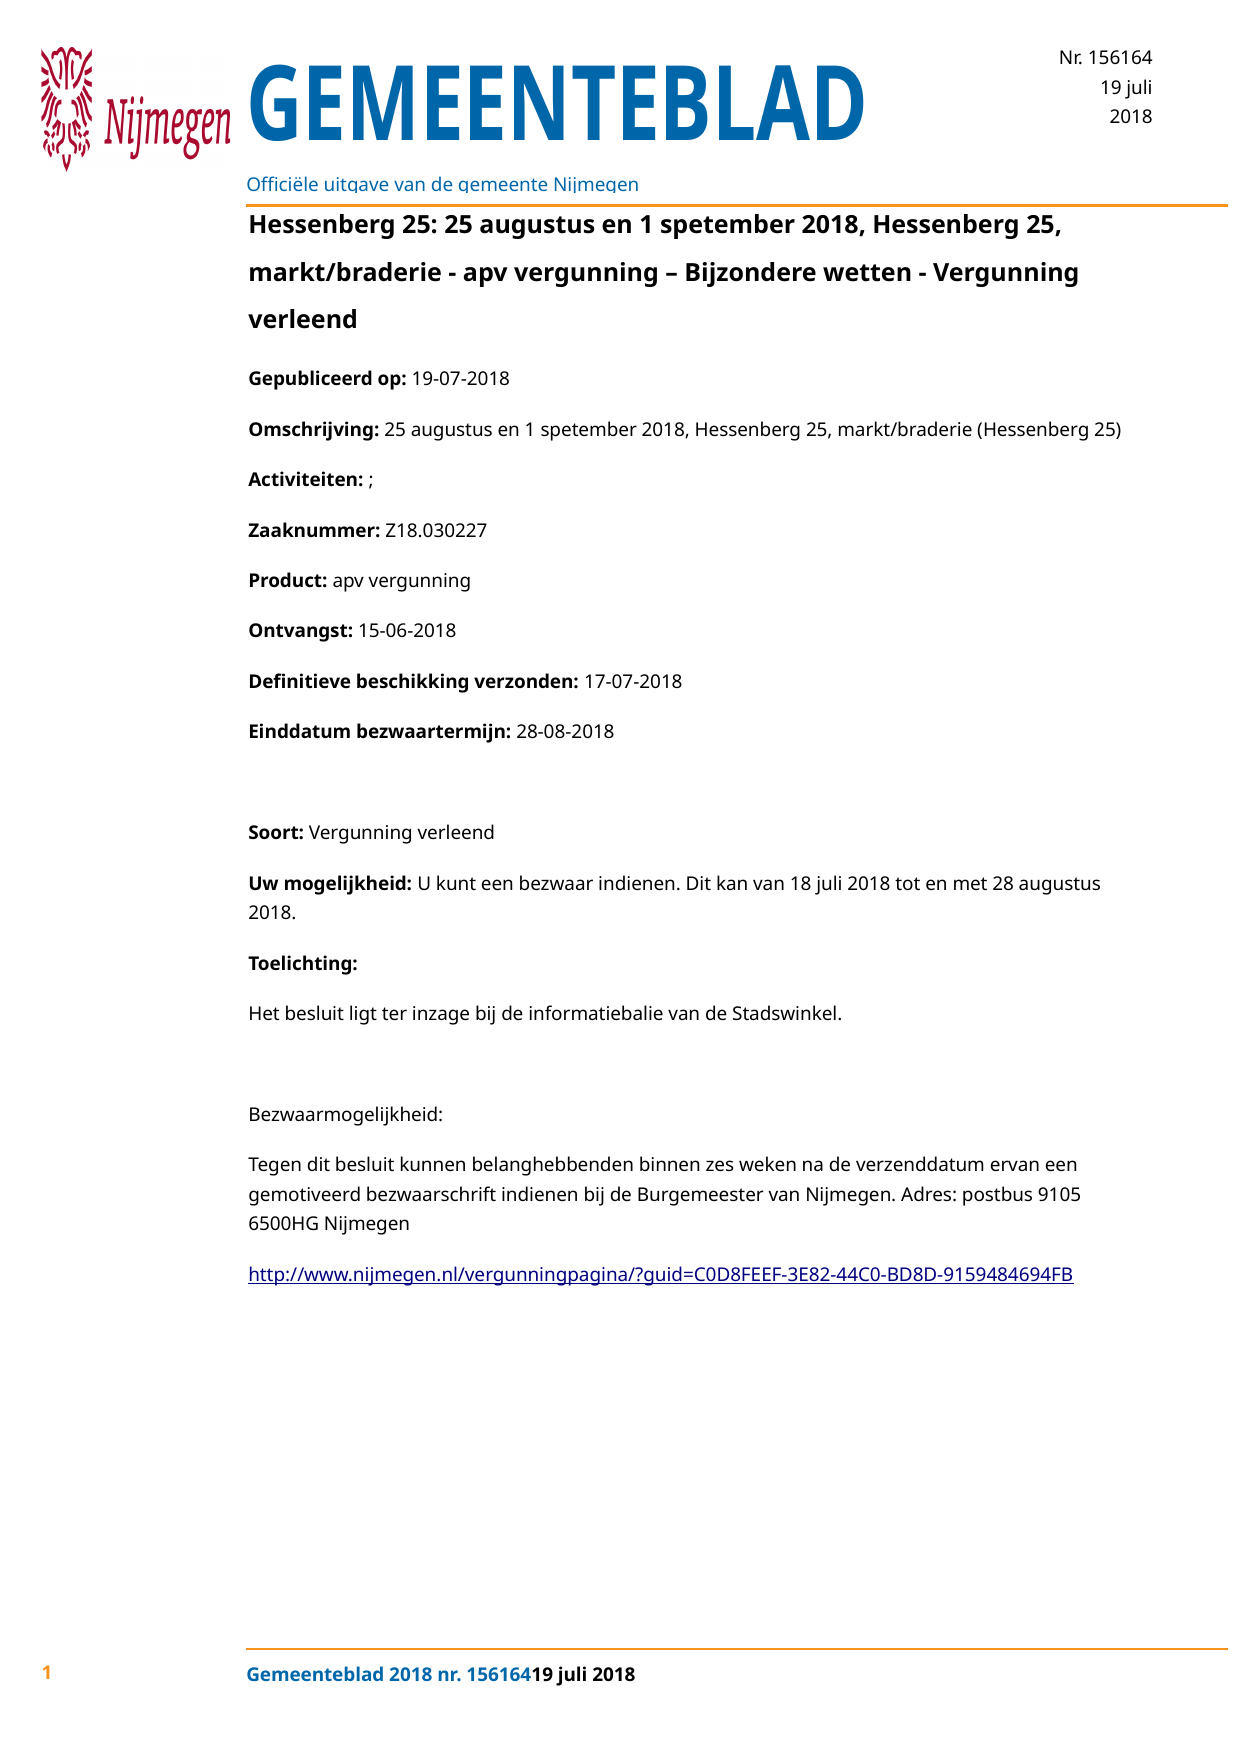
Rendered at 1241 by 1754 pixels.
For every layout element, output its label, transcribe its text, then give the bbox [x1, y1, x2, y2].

text Soort: Vergunning verleend [248, 819, 1152, 845]
text Toelichting: [248, 950, 1152, 975]
text Bezwaarmogelijkheid: [248, 1101, 1152, 1127]
text Gepubliceerd op: 19-07-2018 [248, 366, 1152, 391]
text http://www.nijmegen.nl/vergunningpagina/?guid=C0D8FEEF-3E82-44C0-BD8D-9159484694FB [248, 1261, 1152, 1287]
text Omschrijving: 25 augustus en 1 spetember 2018, Hessenberg 25, markt/braderie (Hessenberg 25) [248, 416, 1152, 442]
text Zaaknummer: Z18.030227 [248, 517, 1152, 542]
text Uw mogelijkheid: U kunt een bezwaar indienen. Dit kan van 18 juli 2018 tot en met 28 augustus 2018. [248, 870, 1152, 925]
text Einddatum bezwaartermijn: 28-08-2018 [248, 718, 1152, 744]
text Tegen dit besluit kunnen belanghebbenden binnen zes weken na de verzenddatum ervan een gemotiveerd bezwaarschrift indienen bij de Burgemeester van Nijmegen. Adres: postbus 9105 6500HG Nijmegen [248, 1151, 1152, 1236]
text Definitieve beschikking verzonden: 17-07-2018 [248, 668, 1152, 694]
text Ontvangst: 15-06-2018 [248, 618, 1152, 643]
text Het besluit ligt ter inzage bij de informatiebalie van de Stadswinkel. [248, 1000, 1152, 1026]
picture [41, 47, 231, 172]
text Hessenberg 25: 25 augustus en 1 spetember 2018, Hessenberg 25, markt/braderie - apv vergunning – Bijzondere wetten - Vergunning verleend [248, 207, 1152, 336]
text Activiteiten: ; [248, 466, 1152, 492]
text Product: apv vergunning [248, 567, 1152, 593]
